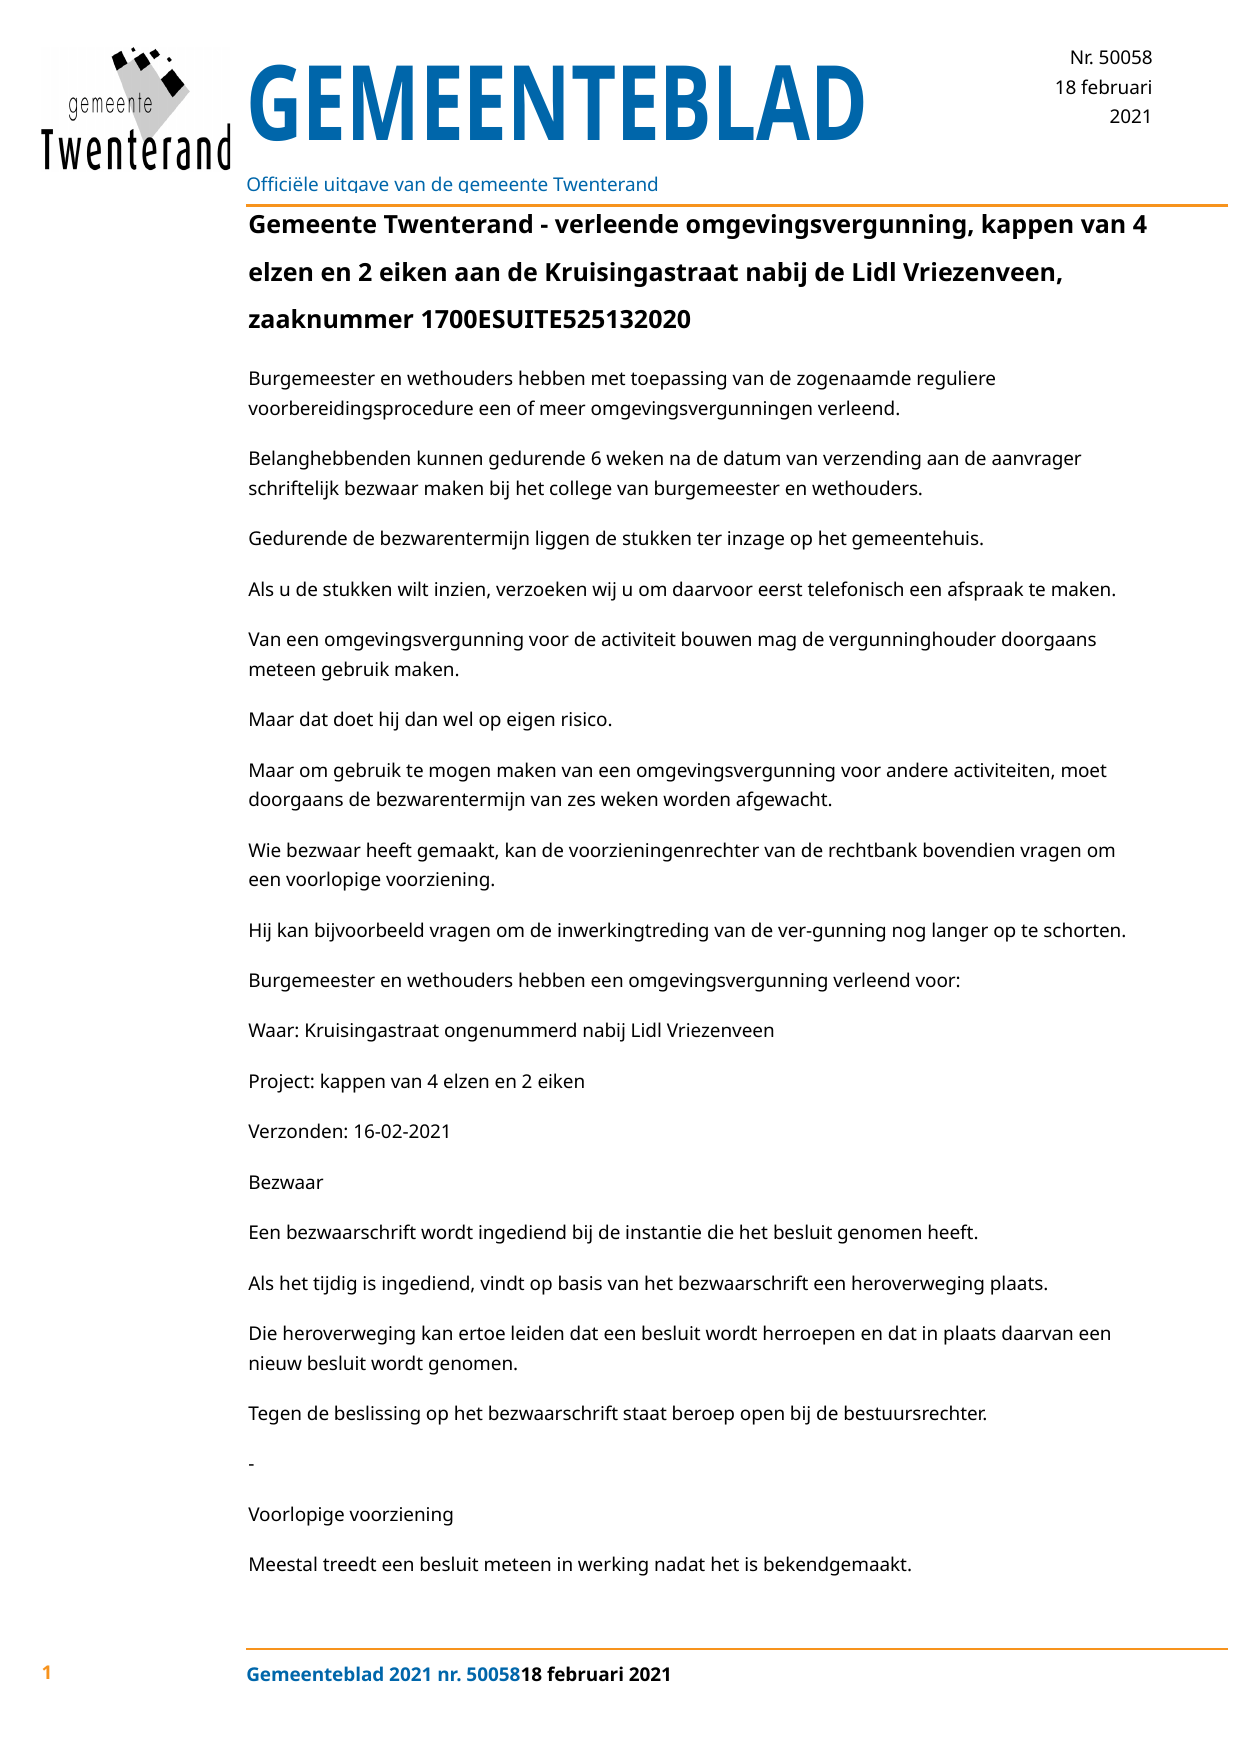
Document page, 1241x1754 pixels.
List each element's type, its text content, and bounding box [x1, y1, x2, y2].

text Verzonden: 16-02-2021 [248, 1118, 1152, 1144]
text Een bezwaarschrift wordt ingediend bij de instantie die het besluit genomen heeft. [248, 1219, 1152, 1245]
text Als het tijdig is ingediend, vindt op basis van het bezwaarschrift een heroverweging plaats. [248, 1270, 1152, 1295]
text Maar dat doet hij dan wel op eigen risico. [248, 706, 1152, 732]
text Burgemeester en wethouders hebben met toepassing van de zogenaamde reguliere voorbereidingsprocedure een of meer omgevingsvergunningen verleend. [248, 366, 1152, 421]
text Waar: Kruisingastraat ongenummerd nabij Lidl Vriezenveen [248, 1018, 1152, 1043]
text Als u de stukken wilt inzien, verzoeken wij u om daarvoor eerst telefonisch een afspraak te maken. [248, 576, 1152, 602]
text Meestal treedt een besluit meteen in werking nadat het is bekendgemaakt. [248, 1551, 1152, 1577]
text Gemeente Twenterand - verleende omgevingsvergunning, kappen van 4 elzen en 2 eiken aan de Kruisingastraat nabij de Lidl Vriezenveen, zaaknummer 1700ESUITE525132020 [248, 207, 1152, 336]
text Wie bezwaar heeft gemaakt, kan de voorzieningenrechter van de rechtbank bovendien vragen om een voorlopige voorziening. [248, 837, 1152, 892]
text Hij kan bijvoorbeeld vragen om de inwerkingtreding van de ver-gunning nog langer op te schorten. [248, 917, 1152, 942]
text Gedurende de bezwarentermijn liggen de stukken ter inzage op het gemeentehuis. [248, 526, 1152, 551]
text Belanghebbenden kunnen gedurende 6 weken na de datum van verzending aan de aanvrager schriftelijk bezwaar maken bij het college van burgemeester en wethouders. [248, 446, 1152, 501]
text Bezwaar [248, 1169, 1152, 1194]
text Tegen de beslissing op het bezwaarschrift staat beroep open bij de bestuursrechter. [248, 1400, 1152, 1426]
text Maar om gebruik te mogen maken van een omgevingsvergunning voor andere activiteiten, moet doorgaans de bezwarentermijn van zes weken worden afgewacht. [248, 757, 1152, 812]
text Van een omgevingsvergunning voor de activiteit bouwen mag de vergunninghouder doorgaans meteen gebruik maken. [248, 626, 1152, 682]
picture [41, 47, 231, 172]
text - [248, 1451, 1152, 1476]
text Burgemeester en wethouders hebben een omgevingsvergunning verleend voor: [248, 967, 1152, 993]
text Project: kappen van 4 elzen en 2 eiken [248, 1068, 1152, 1094]
text Die heroverweging kan ertoe leiden dat een besluit wordt herroepen en dat in plaats daarvan een nieuw besluit wordt genomen. [248, 1320, 1152, 1375]
text Voorlopige voorziening [248, 1501, 1152, 1527]
